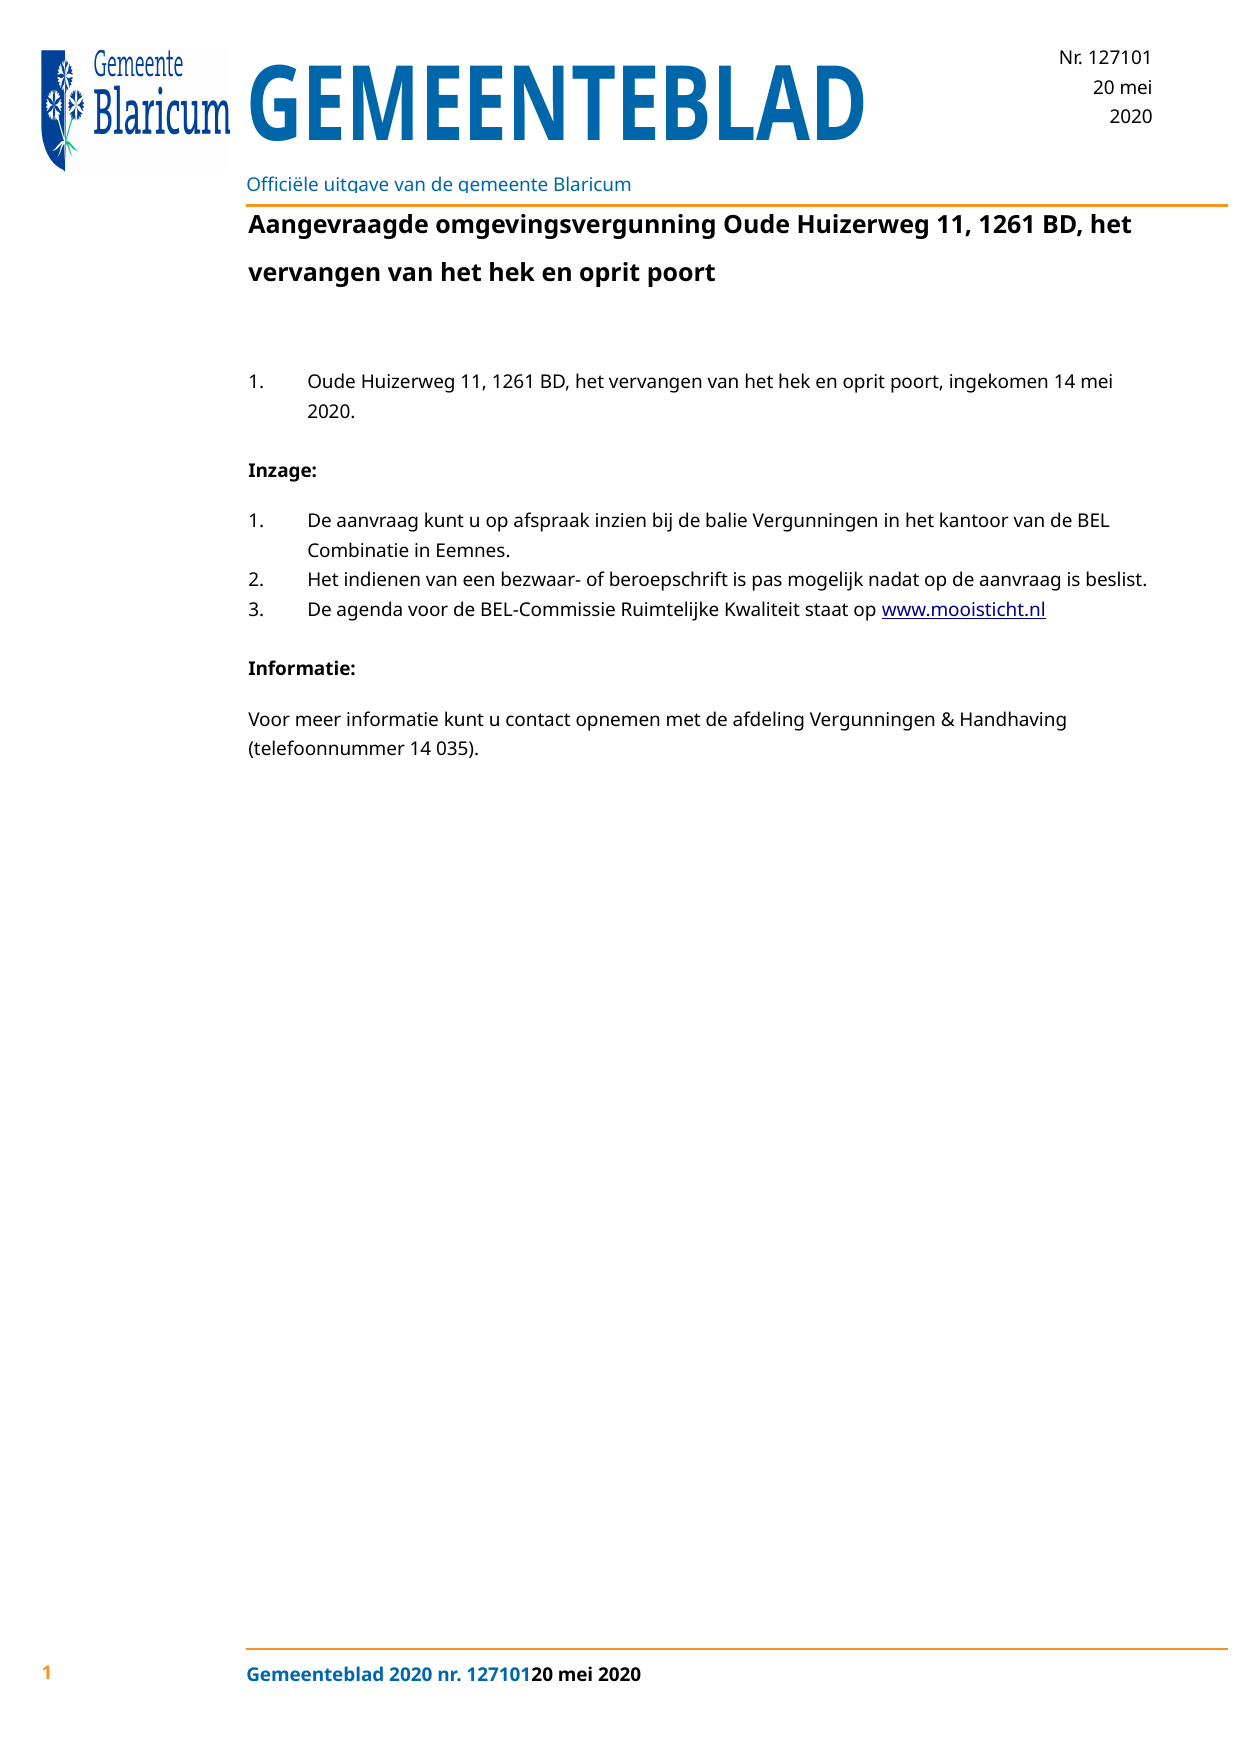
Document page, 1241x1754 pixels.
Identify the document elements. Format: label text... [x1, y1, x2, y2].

text Voor meer informatie kunt u contact opnemen met de afdeling Vergunningen & Handhaving (telefoonnummer 14 035). [248, 706, 1152, 761]
list Het indienen van een bezwaar- of beroepschrift is pas mogelijk nadat op de aanvraag is beslist. [248, 567, 1152, 592]
list De aanvraag kunt u op afspraak inzien bij de balie Vergunningen in het kantoor van de BEL Combinatie in Eemnes. [248, 507, 1152, 563]
text Informatie: [248, 655, 1152, 681]
text Inzage: [248, 457, 1152, 483]
picture [41, 47, 231, 172]
list Oude Huizerweg 11, 1261 BD, het vervangen van het hek en oprit poort, ingekomen 14 mei 2020. [248, 368, 1152, 424]
text Aangevraagde omgevingsvergunning Oude Huizerweg 11, 1261 BD, het vervangen van het hek en oprit poort [248, 207, 1152, 288]
list De agenda voor de BEL-Commissie Ruimtelijke Kwaliteit staat op www.mooisticht.nl [248, 596, 1152, 622]
